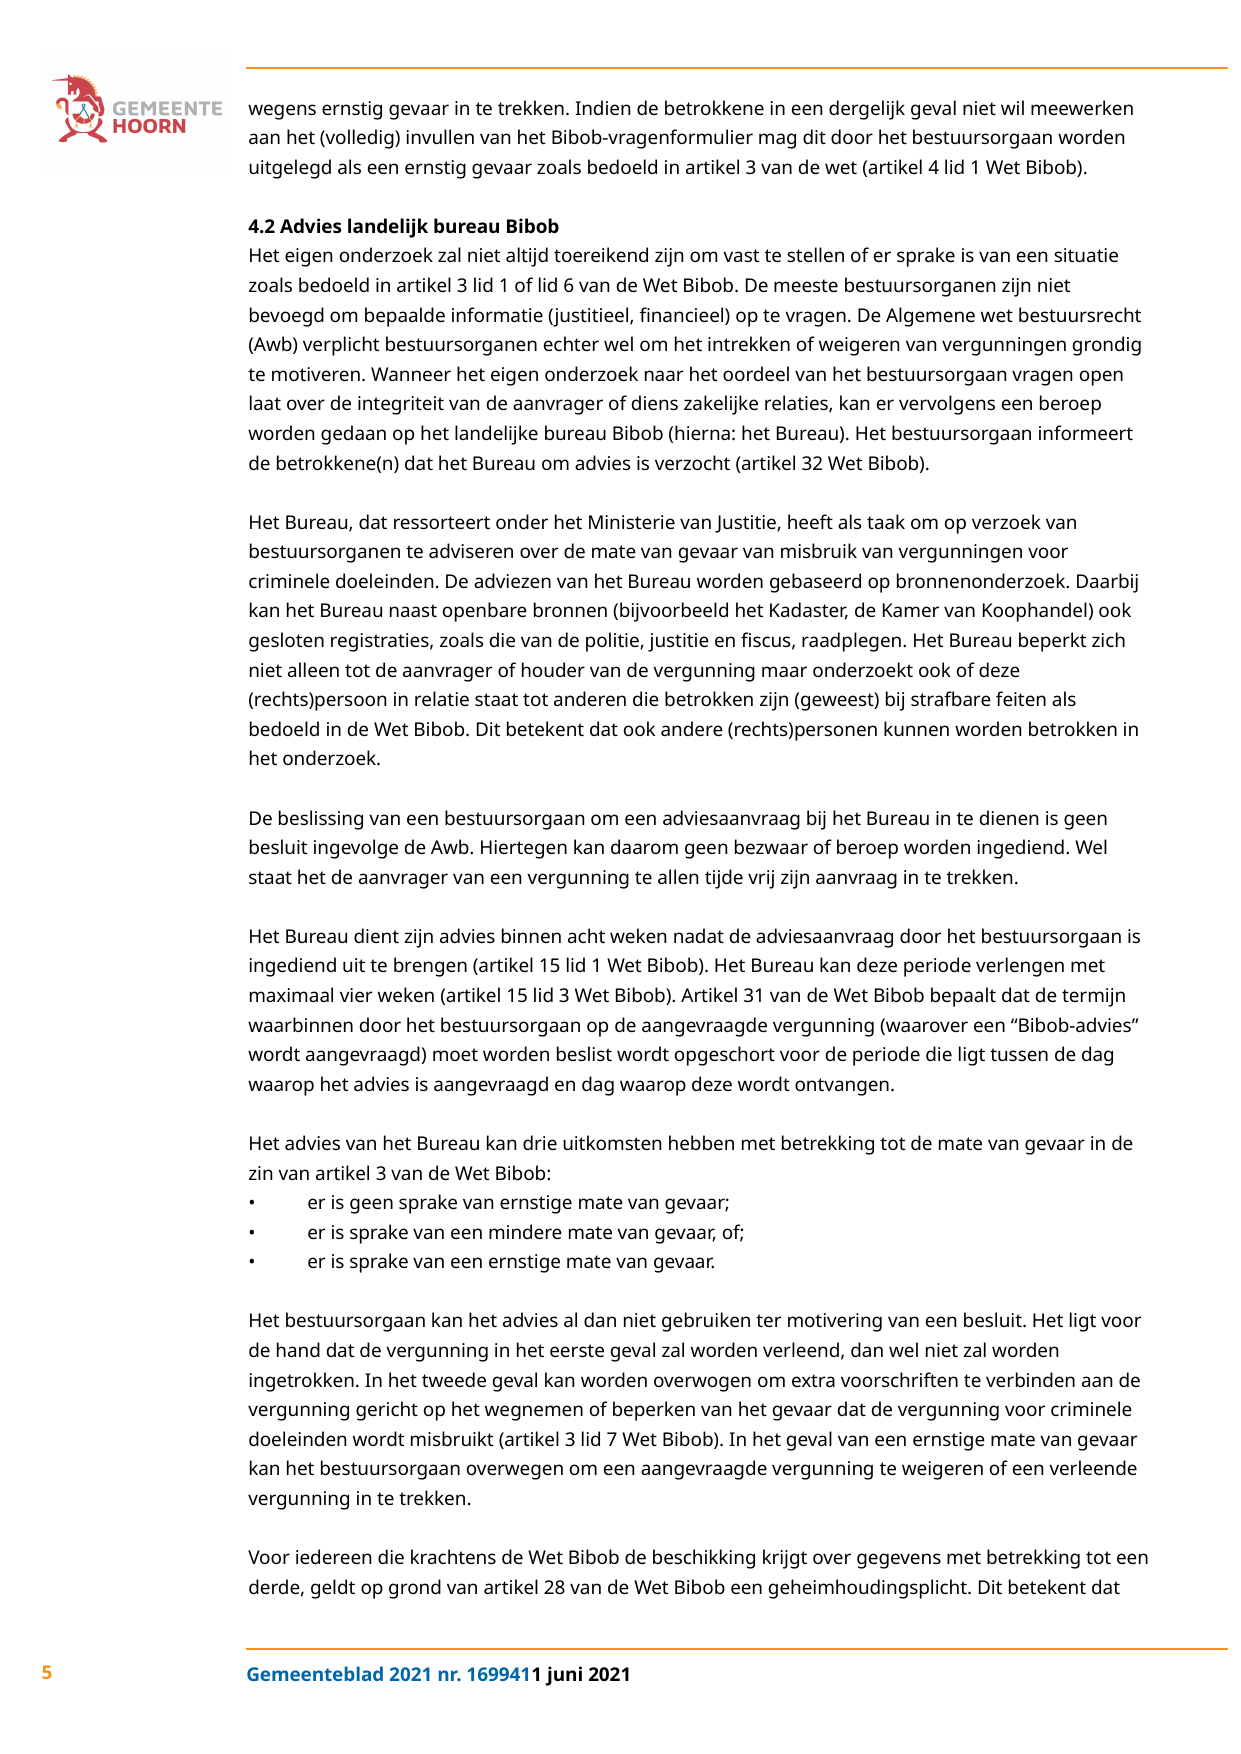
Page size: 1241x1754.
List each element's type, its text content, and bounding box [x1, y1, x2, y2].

text Het advies van het Bureau kan drie uitkomsten hebben met betrekking tot de mate van gevaar in de zin van artikel 3 van de Wet Bibob: [248, 1130, 1152, 1186]
text 4.2 Advies landelijk bureau Bibob [248, 213, 1152, 239]
text Het eigen onderzoek zal niet altijd toereikend zijn om vast te stellen of er sprake is van een situatie zoals bedoeld in artikel 3 lid 1 of lid 6 van de Wet Bibob. De meeste bestuursorganen zijn niet bevoegd om bepaalde informatie (justitieel, financieel) op te vragen. De Algemene wet bestuursrecht (Awb) verplicht bestuursorganen echter wel om het intrekken of weigeren van vergunningen grondig te motiveren. Wanneer het eigen onderzoek naar het oordeel van het bestuursorgaan vragen open laat over de integriteit van de aanvrager of diens zakelijke relaties, kan er vervolgens een beroep worden gedaan op het landelijke bureau Bibob (hierna: het Bureau). Het bestuursorgaan informeert de betrokkene(n) dat het Bureau om advies is verzocht (artikel 32 Wet Bibob). [248, 243, 1152, 476]
text Het Bureau, dat ressorteert onder het Ministerie van Justitie, heeft als taak om op verzoek van bestuursorganen te adviseren over de mate van gevaar van misbruik van vergunningen voor criminele doeleinden. De adviezen van het Bureau worden gebaseerd op bronnenonderzoek. Daarbij kan het Bureau naast openbare bronnen (bijvoorbeeld het Kadaster, de Kamer van Koophandel) ook gesloten registraties, zoals die van de politie, justitie en fiscus, raadplegen. Het Bureau beperkt zich niet alleen tot de aanvrager of houder van de vergunning maar onderzoekt ook of deze (rechts)persoon in relatie staat tot anderen die betrokken zijn (geweest) bij strafbare feiten als bedoeld in de Wet Bibob. Dit betekent dat ook andere (rechts)personen kunnen worden betrokken in het onderzoek. [248, 509, 1152, 771]
picture [41, 47, 231, 172]
text Het Bureau dient zijn advies binnen acht weken nadat de adviesaanvraag door het bestuursorgaan is ingediend uit te brengen (artikel 15 lid 1 Wet Bibob). Het Bureau kan deze periode verlengen met maximaal vier weken (artikel 15 lid 3 Wet Bibob). Artikel 31 van de Wet Bibob bepaalt dat de termijn waarbinnen door het bestuursorgaan op de aangevraagde vergunning (waarover een “Bibob-advies” wordt aangevraagd) moet worden beslist wordt opgeschort voor de periode die ligt tussen de dag waarop het advies is aangevraagd en dag waarop deze wordt ontvangen. [248, 923, 1152, 1097]
text wegens ernstig gevaar in te trekken. Indien de betrokkene in een dergelijk geval niet wil meewerken aan het (volledig) invullen van het Bibob-vragenformulier mag dit door het bestuursorgaan worden uitgelegd als een ernstig gevaar zoals bedoeld in artikel 3 van de wet (artikel 4 lid 1 Wet Bibob). [248, 95, 1152, 180]
text Voor iedereen die krachtens de Wet Bibob de beschikking krijgt over gegevens met betrekking tot een derde, geldt op grond van artikel 28 van de Wet Bibob een geheimhoudingsplicht. Dit betekent dat [248, 1544, 1152, 1600]
list er is geen sprake van ernstige mate van gevaar; [248, 1189, 1152, 1215]
text Het bestuursorgaan kan het advies al dan niet gebruiken ter motivering van een besluit. Het ligt voor de hand dat de vergunning in het eerste geval zal worden verleend, dan wel niet zal worden ingetrokken. In het tweede geval kan worden overwogen om extra voorschriften te verbinden aan de vergunning gericht op het wegnemen of beperken van het gevaar dat de vergunning voor criminele doeleinden wordt misbruikt (artikel 3 lid 7 Wet Bibob). In het geval van een ernstige mate van gevaar kan het bestuursorgaan overwegen om een aangevraagde vergunning te weigeren of een verleende vergunning in te trekken. [248, 1308, 1152, 1511]
list er is sprake van een ernstige mate van gevaar. [248, 1248, 1152, 1274]
text De beslissing van een bestuursorgaan om een adviesaanvraag bij het Bureau in te dienen is geen besluit ingevolge de Awb. Hiertegen kan daarom geen bezwaar of beroep worden ingediend. Wel staat het de aanvrager van een vergunning te allen tijde vrij zijn aanvraag in te trekken. [248, 805, 1152, 890]
list er is sprake van een mindere mate van gevaar, of; [248, 1219, 1152, 1245]
